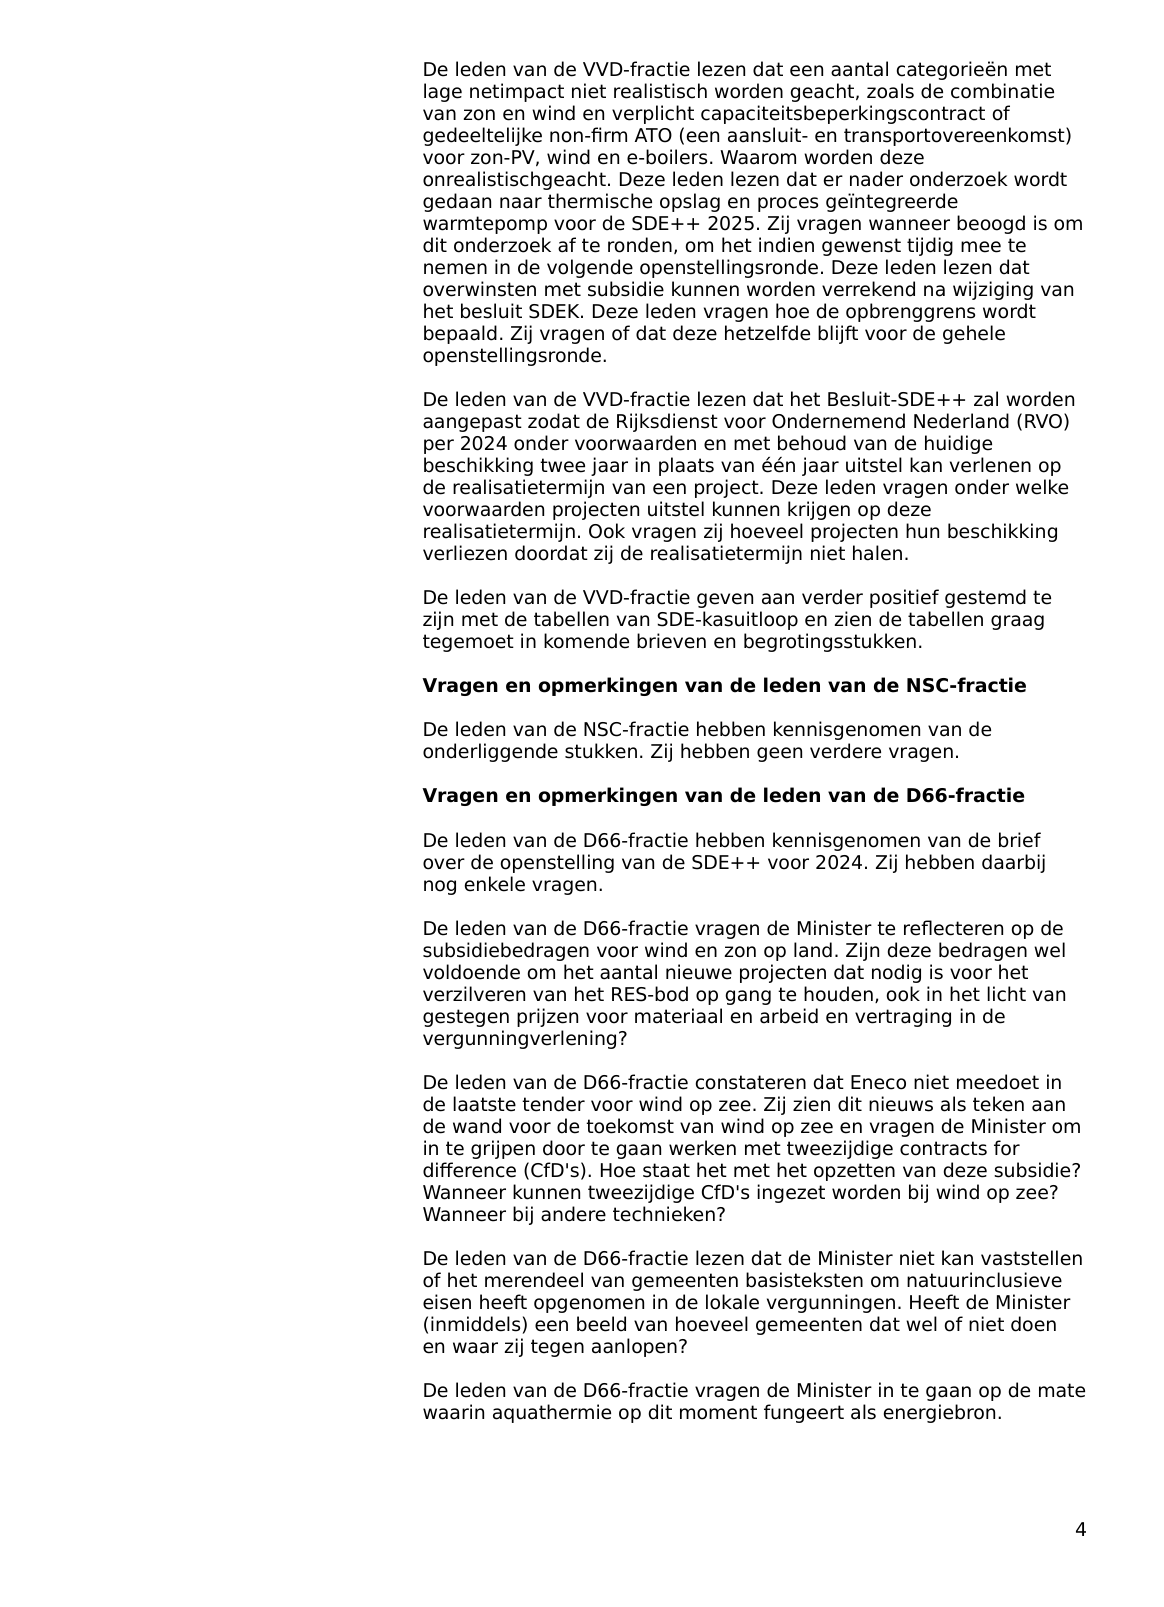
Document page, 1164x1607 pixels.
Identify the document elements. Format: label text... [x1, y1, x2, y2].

text De leden van de D66-fractie vragen de Minister te reflecteren op de subsidiebedragen voor wind en zon op land. Zijn deze bedragen wel voldoende om het aantal nieuwe projecten dat nodig is voor het verzilveren van het RES-bod op gang te houden, ook in het licht van gestegen prijzen voor materiaal en arbeid en vertraging in de vergunningverlening? [422, 918, 1087, 1049]
text De leden van de D66-fractie constateren dat Eneco niet meedoet in de laatste tender voor wind op zee. Zij zien dit nieuws als teken aan de wand voor de toekomst van wind op zee en vragen de Minister om in te grijpen door te gaan werken met tweezijdige contracts for difference (CfD's). Hoe staat het met het opzetten van deze subsidie? Wanneer kunnen tweezijdige CfD's ingezet worden bij wind op zee? Wanneer bij andere technieken? [422, 1072, 1087, 1226]
text De leden van de VVD-fractie lezen dat het Besluit-SDE++ zal worden aangepast zodat de Rijksdienst voor Ondernemend Nederland (RVO) per 2024 onder voorwaarden en met behoud van de huidige beschikking twee jaar in plaats van één jaar uitstel kan verlenen op de realisatietermijn van een project. Deze leden vragen onder welke voorwaarden projecten uitstel kunnen krijgen op deze realisatietermijn. Ook vragen zij hoeveel projecten hun beschikking verliezen doordat zij de realisatietermijn niet halen. [422, 389, 1087, 565]
subtitle Vragen en opmerkingen van de leden van de D66-fractie [422, 785, 1087, 807]
text De leden van de VVD-fractie geven aan verder positief gestemd te zijn met de tabellen van SDE-kasuitloop en zien de tabellen graag tegemoet in komende brieven en begrotingsstukken. [422, 587, 1087, 653]
subtitle Vragen en opmerkingen van de leden van de NSC-fractie [422, 675, 1087, 697]
text De leden van de NSC-fractie hebben kennisgenomen van de onderliggende stukken. Zij hebben geen verdere vragen. [422, 719, 1087, 763]
text De leden van de D66-fractie hebben kennisgenomen van de brief over de openstelling van de SDE++ voor 2024. Zij hebben daarbij nog enkele vragen. [422, 829, 1087, 896]
text De leden van de VVD-fractie lezen dat een aantal categorieën met lage netimpact niet realistisch worden geacht, zoals de combinatie van zon en wind en verplicht capaciteitsbeperkingscontract of gedeeltelijke non-firm ATO (een aansluit- en transportovereenkomst) voor zon-PV, wind en e-boilers. Waarom worden deze onrealistischgeacht. Deze leden lezen dat er nader onderzoek wordt gedaan naar thermische opslag en proces geïntegreerde warmtepomp voor de SDE++ 2025. Zij vragen wanneer beoogd is om dit onderzoek af te ronden, om het indien gewenst tijdig mee te nemen in de volgende openstellingsronde. Deze leden lezen dat overwinsten met subsidie kunnen worden verrekend na wijziging van het besluit SDEK. Deze leden vragen hoe de opbrenggrens wordt bepaald. Zij vragen of dat deze hetzelfde blijft voor de gehele openstellingsronde. [422, 59, 1087, 367]
text De leden van de D66-fractie vragen de Minister in te gaan op de mate waarin aquathermie op dit moment fungeert als energiebron. [422, 1380, 1087, 1424]
text De leden van de D66-fractie lezen dat de Minister niet kan vaststellen of het merendeel van gemeenten basisteksten om natuurinclusieve eisen heeft opgenomen in de lokale vergunningen. Heeft de Minister (inmiddels) een beeld van hoeveel gemeenten dat wel of niet doen en waar zij tegen aanlopen? [422, 1248, 1087, 1358]
